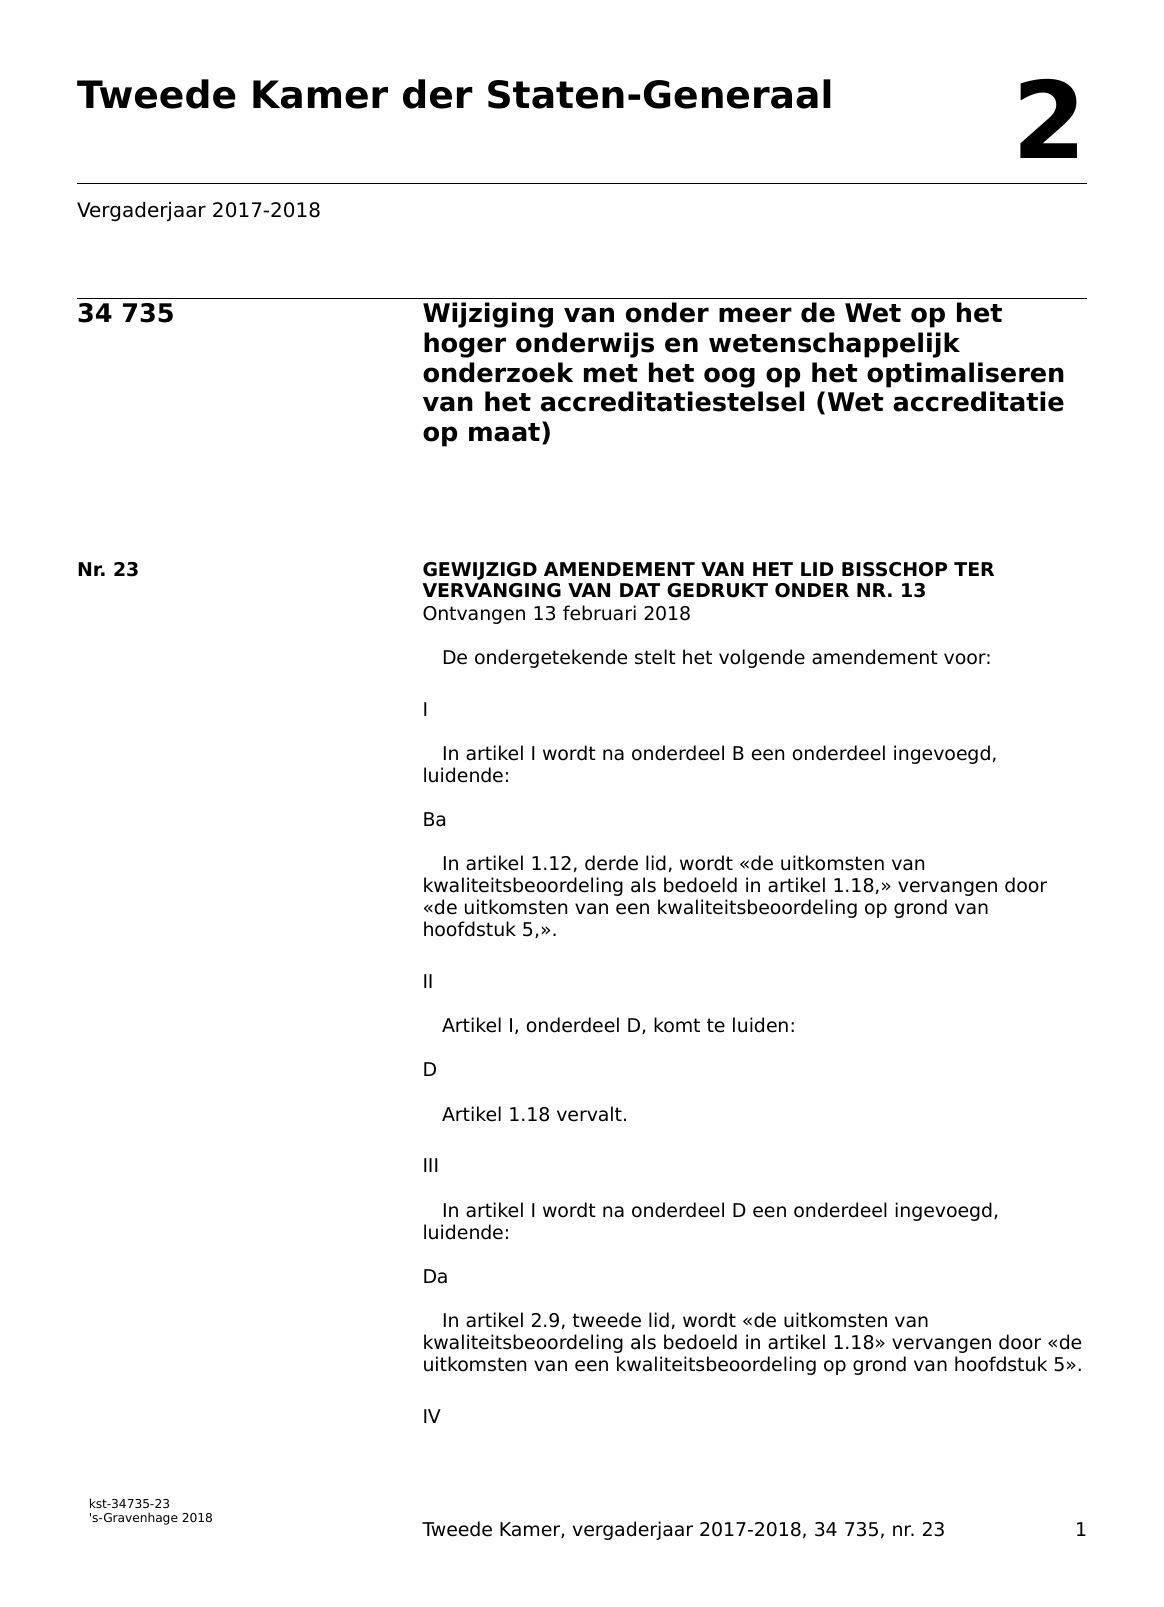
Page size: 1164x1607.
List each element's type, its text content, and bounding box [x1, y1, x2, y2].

table_header Tweede Kamer der Staten-Generaal [77, 59, 886, 183]
text Artikel 1.18 vervalt. [422, 1103, 1087, 1125]
subtitle I [422, 698, 1087, 721]
text In artikel I wordt na onderdeel B een onderdeel ingevoegd, luidende: [422, 743, 1087, 787]
subtitle II [422, 971, 1087, 993]
text De ondergetekende stelt het volgende amendement voor: [422, 647, 1087, 668]
subtitle III [422, 1155, 1087, 1177]
text D [422, 1059, 1087, 1081]
subtitle Nr. 23 GEWIJZIGD AMENDEMENT VAN HET LID BISSCHOP TER VERVANGING VAN DAT GEDRUKT ONDER NR. 13 [77, 558, 1087, 602]
text kst-34735-23 [88, 1497, 323, 1511]
subtitle 34 735 Wijziging van onder meer de Wet op het hoger onderwijs en wetenschappelijk onderzoek met het oog op het optimaliseren van het accreditatiestelsel (Wet accreditatie op maat) [77, 299, 1087, 447]
text In artikel I wordt na onderdeel D een onderdeel ingevoegd, luidende: [422, 1199, 1087, 1243]
text Da [422, 1266, 1087, 1288]
text In artikel 1.12, derde lid, wordt «de uitkomsten van kwaliteitsbeoordeling als bedoeld in artikel 1.18,» vervangen door «de uitkomsten van een kwaliteitsbeoordeling op grond van hoofdstuk 5,». [422, 853, 1087, 941]
table_cell Vergaderjaar 2017-2018 [77, 184, 1087, 298]
text 's-Gravenhage 2018 [88, 1511, 323, 1525]
text In artikel 2.9, tweede lid, wordt «de uitkomsten van kwaliteitsbeoordeling als bedoeld in artikel 1.18» vervangen door «de uitkomsten van een kwaliteitsbeoordeling op grond van hoofdstuk 5». [422, 1310, 1087, 1376]
text Artikel I, onderdeel D, komt te luiden: [422, 1015, 1087, 1037]
table_header 2 [886, 59, 1087, 183]
subtitle IV [422, 1406, 1087, 1428]
text Ba [422, 809, 1087, 831]
text Ontvangen 13 februari 2018 [422, 602, 1087, 624]
